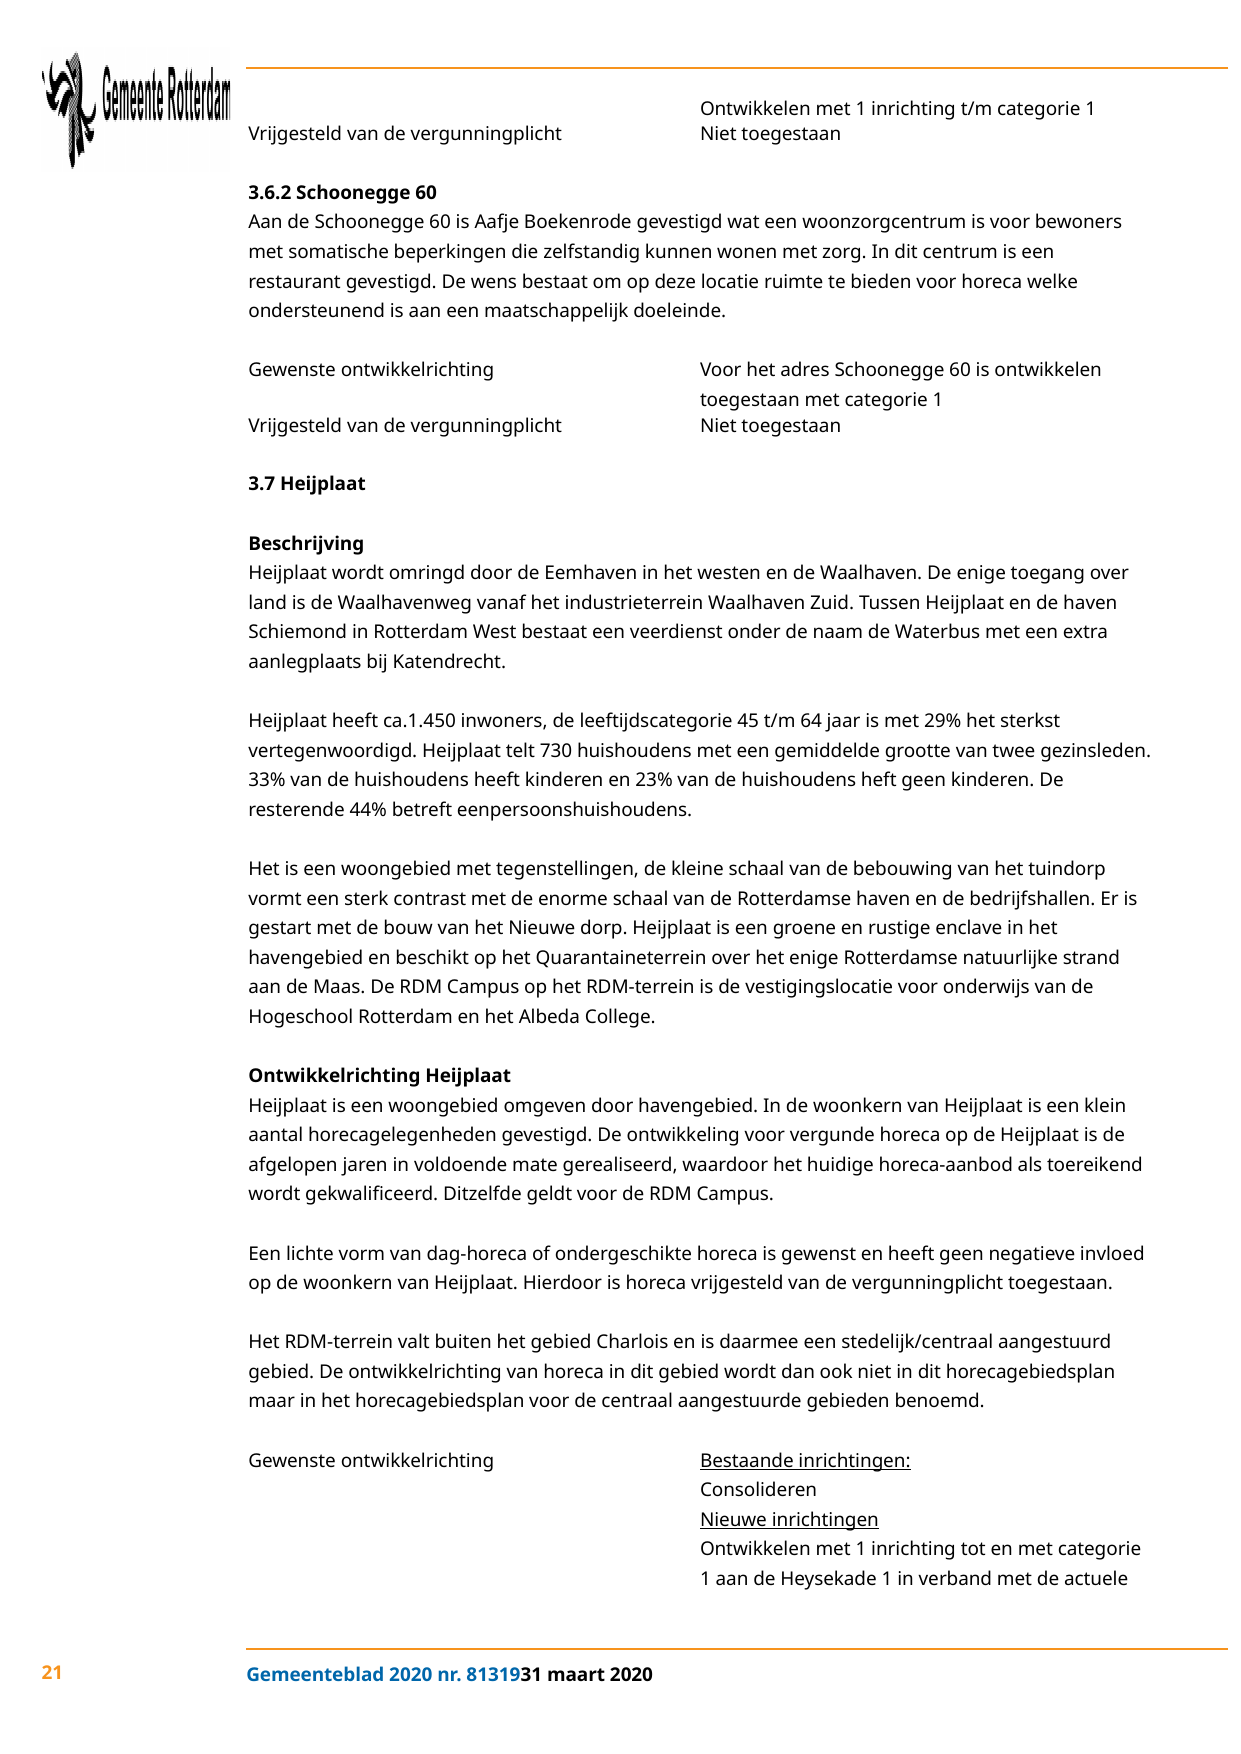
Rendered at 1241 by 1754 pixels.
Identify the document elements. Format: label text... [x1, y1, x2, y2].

text Beschrijving [248, 530, 1152, 555]
text 3.7 Heijplaat [248, 471, 1152, 496]
table_cell Vrijgesteld van de vergunningplicht [248, 121, 700, 146]
table_header Bestaande inrichtingen: Consolideren Nieuwe inrichtingen Ontwikkelen met 1 inrichting tot en met categorie 1 aan de Heysekade 1 in verband met de actuele [700, 1447, 1152, 1591]
table_header Ontwikkelen met 1 inrichting t/m categorie 1 [700, 95, 1152, 121]
text Een lichte vorm van dag-horeca of ondergeschikte horeca is gewenst en heeft geen negatieve invloed op de woonkern van Heijplaat. Hierdoor is horeca vrijgesteld van de vergunningplicht toegestaan. [248, 1240, 1152, 1295]
text Aan de Schoonegge 60 is Aafje Boekenrode gevestigd wat een woonzorgcentrum is voor bewoners met somatische beperkingen die zelfstandig kunnen wonen met zorg. In dit centrum is een restaurant gevestigd. De wens bestaat om op deze locatie ruimte te bieden voor horeca welke ondersteunend is aan een maatschappelijk doeleinde. [248, 209, 1152, 323]
table_header Gewenste ontwikkelrichting [248, 1447, 700, 1591]
text 3.6.2 Schoonegge 60 [248, 179, 1152, 205]
text Het is een woongebied met tegenstellingen, de kleine schaal van de bebouwing van het tuindorp vormt een sterk contrast met de enorme schaal van de Rotterdamse haven en de bedrijfshallen. Er is gestart met de bouw van het Nieuwe dorp. Heijplaat is een groene en rustige enclave in het havengebied en beschikt op het Quarantaineterrein over het enige Rotterdamse natuurlijke strand aan de Maas. De RDM Campus op het RDM-terrein is de vestigingslocatie voor onderwijs van de Hogeschool Rotterdam en het Albeda College. [248, 855, 1152, 1029]
table_header [248, 95, 700, 121]
text Heijplaat heeft ca.1.450 inwoners, de leeftijdscategorie 45 t/m 64 jaar is met 29% het sterkst vertegenwoordigd. Heijplaat telt 730 huishoudens met een gemiddelde grootte van twee gezinsleden. 33% van de huishoudens heeft kinderen en 23% van de huishoudens heft geen kinderen. De resterende 44% betreft eenpersoonshuishoudens. [248, 707, 1152, 822]
table_header Gewenste ontwikkelrichting [248, 357, 700, 412]
text Heijplaat is een woongebied omgeven door havengebied. In de woonkern van Heijplaat is een klein aantal horecagelegenheden gevestigd. De ontwikkeling voor vergunde horeca op de Heijplaat is de afgelopen jaren in voldoende mate gerealiseerd, waardoor het huidige horeca-aanbod als toereikend wordt gekwalificeerd. Ditzelfde geldt voor de RDM Campus. [248, 1092, 1152, 1206]
text Ontwikkelrichting Heijplaat [248, 1062, 1152, 1088]
table_cell Niet toegestaan [700, 121, 1152, 146]
table_header Voor het adres Schoonegge 60 is ontwikkelen toegestaan met categorie 1 [700, 357, 1152, 412]
table_cell Niet toegestaan [700, 412, 1152, 438]
text Het RDM-terrein valt buiten het gebied Charlois en is daarmee een stedelijk/centraal aangestuurd gebied. De ontwikkelrichting van horeca in dit gebied wordt dan ook niet in dit horecagebiedsplan maar in het horecagebiedsplan voor de centraal aangestuurde gebieden benoemd. [248, 1328, 1152, 1413]
table_cell Vrijgesteld van de vergunningplicht [248, 412, 700, 438]
picture [41, 47, 231, 172]
text Heijplaat wordt omringd door de Eemhaven in het westen en de Waalhaven. De enige toegang over land is de Waalhavenweg vanaf het industrieterrein Waalhaven Zuid. Tussen Heijplaat en de haven Schiemond in Rotterdam West bestaat een veerdienst onder de naam de Waterbus met een extra aanlegplaats bij Katendrecht. [248, 559, 1152, 674]
